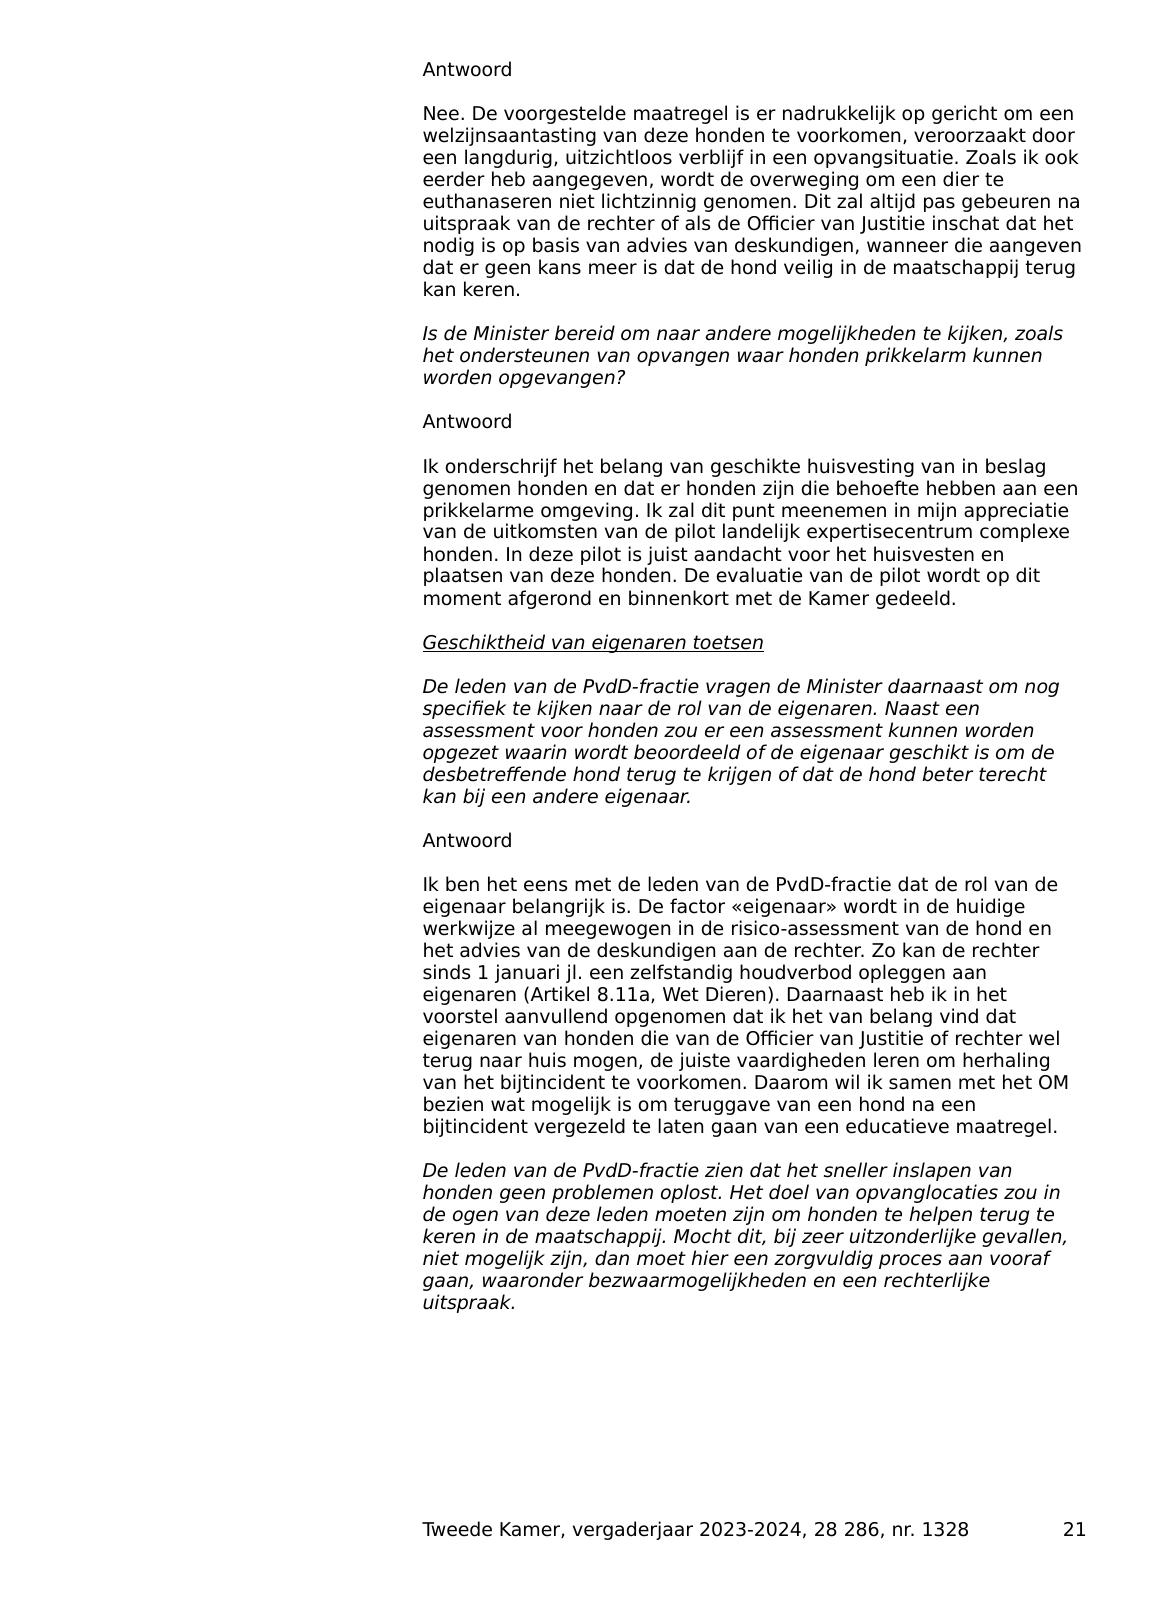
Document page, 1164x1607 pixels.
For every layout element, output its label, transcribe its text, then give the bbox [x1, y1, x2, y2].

text Ik ben het eens met de leden van de PvdD-fractie dat de rol van de eigenaar belangrijk is. De factor «eigenaar» wordt in de huidige werkwijze al meegewogen in de risico-assessment van de hond en het advies van de deskundigen aan de rechter. Zo kan de rechter sinds 1 januari jl. een zelfstandig houdverbod opleggen aan eigenaren (Artikel 8.11a, Wet Dieren). Daarnaast heb ik in het voorstel aanvullend opgenomen dat ik het van belang vind dat eigenaren van honden die van de Officier van Justitie of rechter wel terug naar huis mogen, de juiste vaardigheden leren om herhaling van het bijtincident te voorkomen. Daarom wil ik samen met het OM bezien wat mogelijk is om teruggave van een hond na een bijtincident vergezeld te laten gaan van een educatieve maatregel. [422, 874, 1087, 1138]
text Nee. De voorgestelde maatregel is er nadrukkelijk op gericht om een welzijnsaantasting van deze honden te voorkomen, veroorzaakt door een langdurig, uitzichtloos verblijf in een opvangsituatie. Zoals ik ook eerder heb aangegeven, wordt de overweging om een dier te euthanaseren niet lichtzinnig genomen. Dit zal altijd pas gebeuren na uitspraak van de rechter of als de Officier van Justitie inschat dat het nodig is op basis van advies van deskundigen, wanneer die aangeven dat er geen kans meer is dat de hond veilig in de maatschappij terug kan keren. [422, 103, 1087, 301]
text De leden van de PvdD-fractie zien dat het sneller inslapen van honden geen problemen oplost. Het doel van opvanglocaties zou in de ogen van deze leden moeten zijn om honden te helpen terug te keren in de maatschappij. Mocht dit, bij zeer uitzonderlijke gevallen, niet mogelijk zijn, dan moet hier een zorgvuldig proces aan vooraf gaan, waaronder bezwaarmogelijkheden en een rechterlijke uitspraak. [422, 1160, 1087, 1314]
subtitle Antwoord [422, 830, 1087, 852]
subtitle Geschiktheid van eigenaren toetsen [422, 632, 1087, 653]
text Ik onderschrijf het belang van geschikte huisvesting van in beslag genomen honden en dat er honden zijn die behoefte hebben aan een prikkelarme omgeving. Ik zal dit punt meenemen in mijn appreciatie van de uitkomsten van de pilot landelijk expertisecentrum complexe honden. In deze pilot is juist aandacht voor het huisvesten en plaatsen van deze honden. De evaluatie van de pilot wordt op dit moment afgerond en binnenkort met de Kamer gedeeld. [422, 456, 1087, 609]
subtitle Antwoord [422, 59, 1087, 81]
text Is de Minister bereid om naar andere mogelijkheden te kijken, zoals het ondersteunen van opvangen waar honden prikkelarm kunnen worden opgevangen? [422, 323, 1087, 389]
subtitle Antwoord [422, 411, 1087, 433]
text De leden van de PvdD-fractie vragen de Minister daarnaast om nog specifiek te kijken naar de rol van de eigenaren. Naast een assessment voor honden zou er een assessment kunnen worden opgezet waarin wordt beoordeeld of de eigenaar geschikt is om de desbetreffende hond terug te krijgen of dat de hond beter terecht kan bij een andere eigenaar. [422, 676, 1087, 808]
